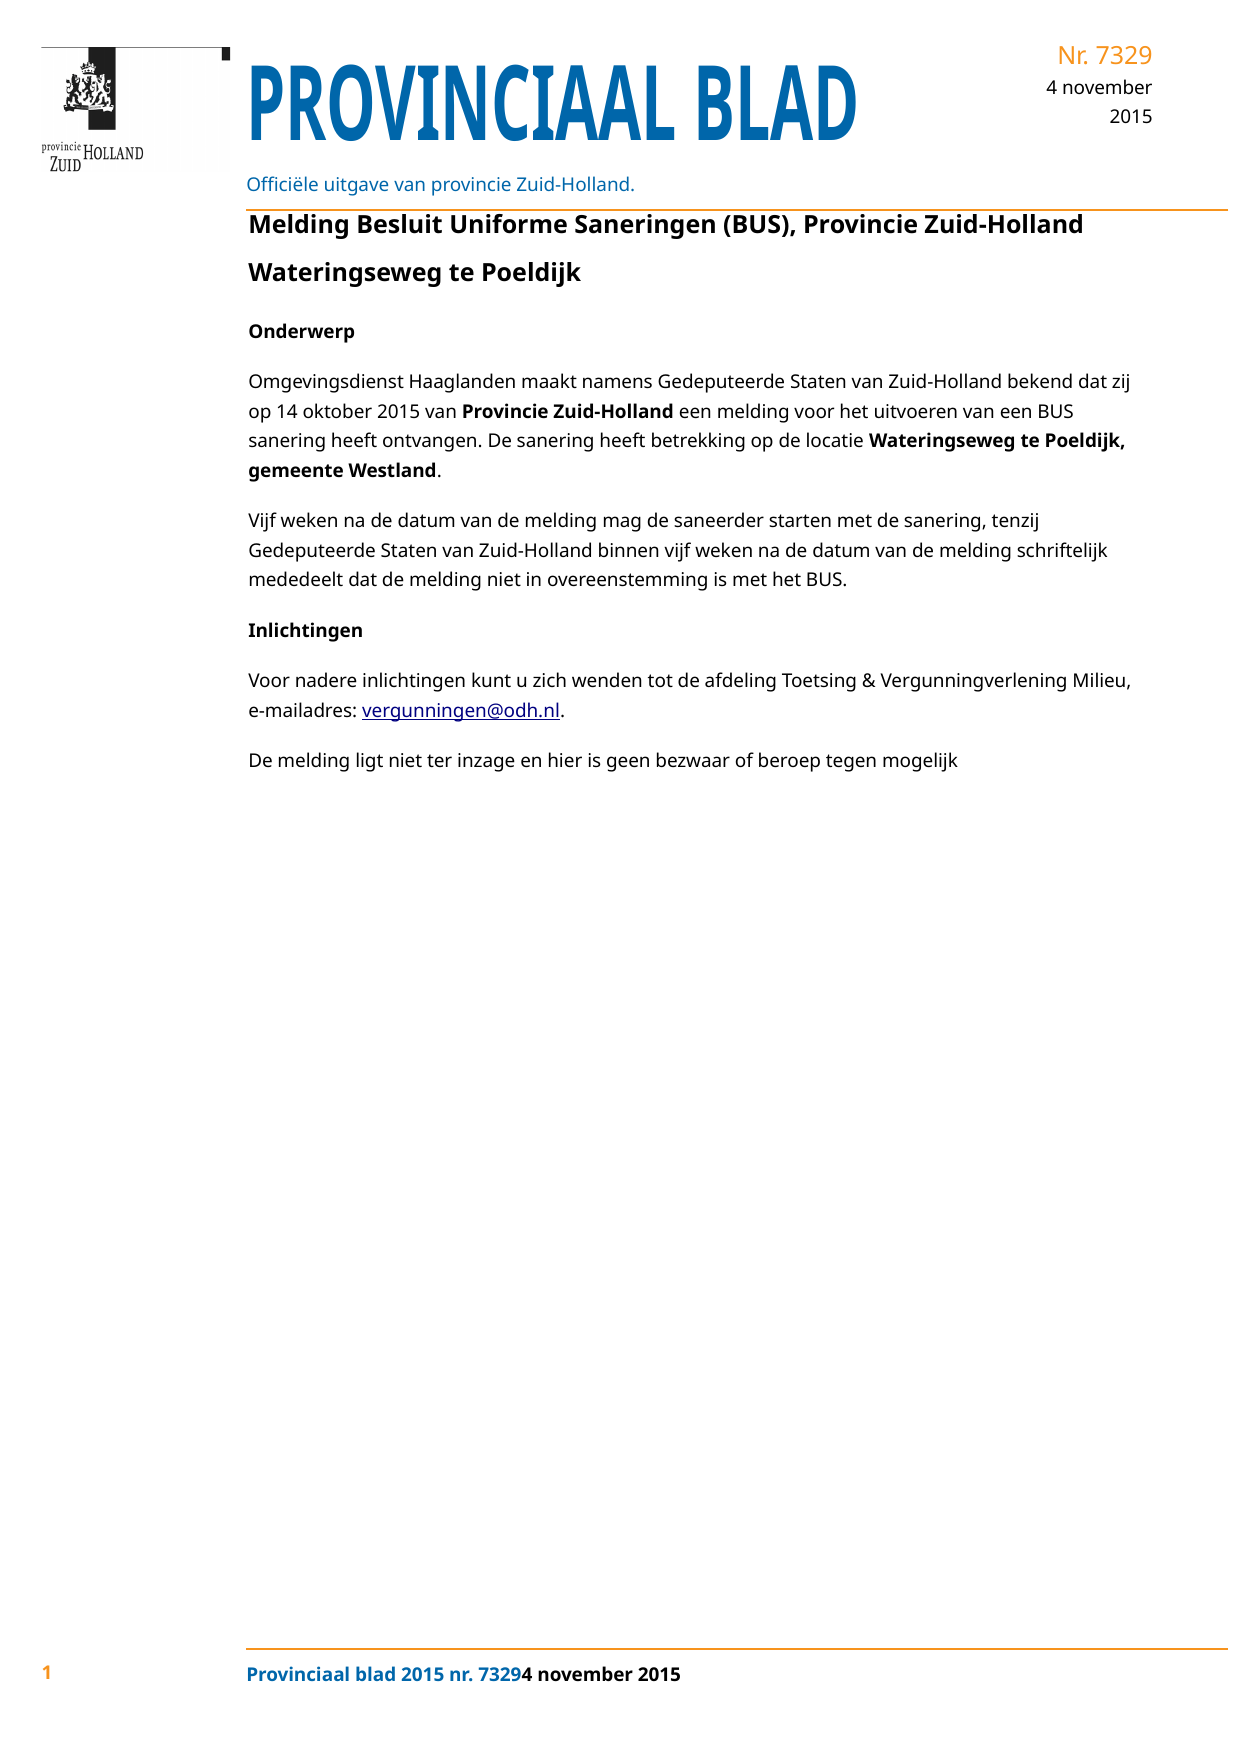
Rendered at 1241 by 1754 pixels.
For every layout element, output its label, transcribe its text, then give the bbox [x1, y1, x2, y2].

text Omgevingsdienst Haaglanden maakt namens Gedeputeerde Staten van Zuid-Holland bekend dat zij op 14 oktober 2015 van Provincie Zuid-Holland een melding voor het uitvoeren van een BUS sanering heeft ontvangen. De sanering heeft betrekking op de locatie Wateringseweg te Poeldijk, gemeente Westland. [248, 368, 1152, 483]
picture [41, 47, 231, 172]
text Melding Besluit Uniforme Saneringen (BUS), Provincie Zuid-Holland Wateringseweg te Poeldijk [248, 211, 1152, 288]
text Voor nadere inlichtingen kunt u zich wenden tot de afdeling Toetsing & Vergunningverlening Milieu, e-mailadres: vergunningen@odh.nl. [248, 667, 1152, 723]
text Onderwerp [248, 318, 1152, 344]
text Inlichtingen [248, 617, 1152, 643]
text De melding ligt niet ter inzage en hier is geen bezwaar of beroep tegen mogelijk [248, 747, 1152, 773]
text Vijf weken na de datum van de melding mag de saneerder starten met de sanering, tenzij Gedeputeerde Staten van Zuid-Holland binnen vijf weken na de datum van de melding schriftelijk mededeelt dat de melding niet in overeenstemming is met het BUS. [248, 507, 1152, 592]
